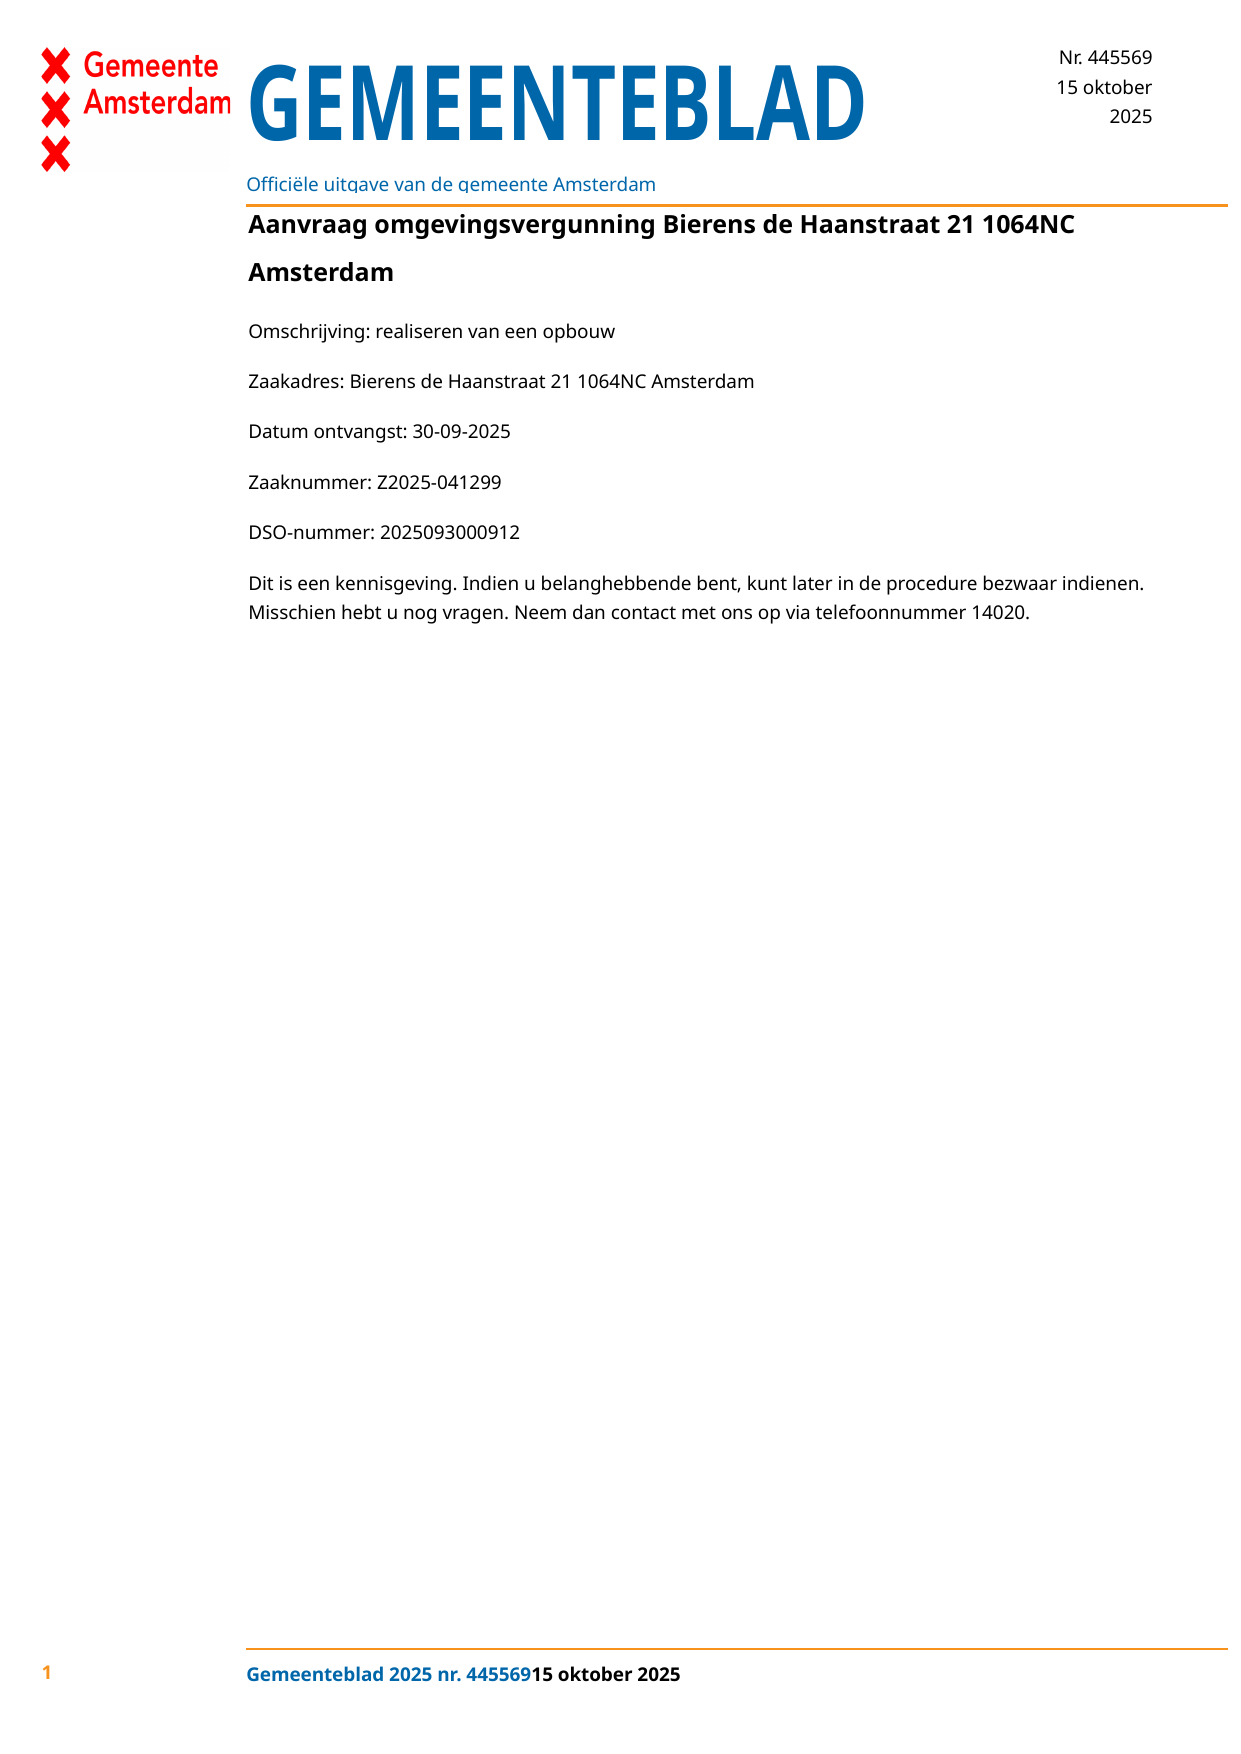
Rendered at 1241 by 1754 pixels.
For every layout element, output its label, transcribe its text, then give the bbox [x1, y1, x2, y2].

picture [41, 47, 231, 172]
text Dit is een kennisgeving. Indien u belanghebbende bent, kunt later in de procedure bezwaar indienen. Misschien hebt u nog vragen. Neem dan contact met ons op via telefoonnummer 14020. [248, 570, 1152, 625]
text Zaaknummer: Z2025-041299 [248, 469, 1152, 495]
text Datum ontvangst: 30-09-2025 [248, 419, 1152, 444]
text DSO-nummer: 2025093000912 [248, 519, 1152, 545]
text Zaakadres: Bierens de Haanstraat 21 1064NC Amsterdam [248, 368, 1152, 394]
text Omschrijving: realiseren van een opbouw [248, 318, 1152, 344]
text Aanvraag omgevingsvergunning Bierens de Haanstraat 21 1064NC Amsterdam [248, 207, 1152, 288]
